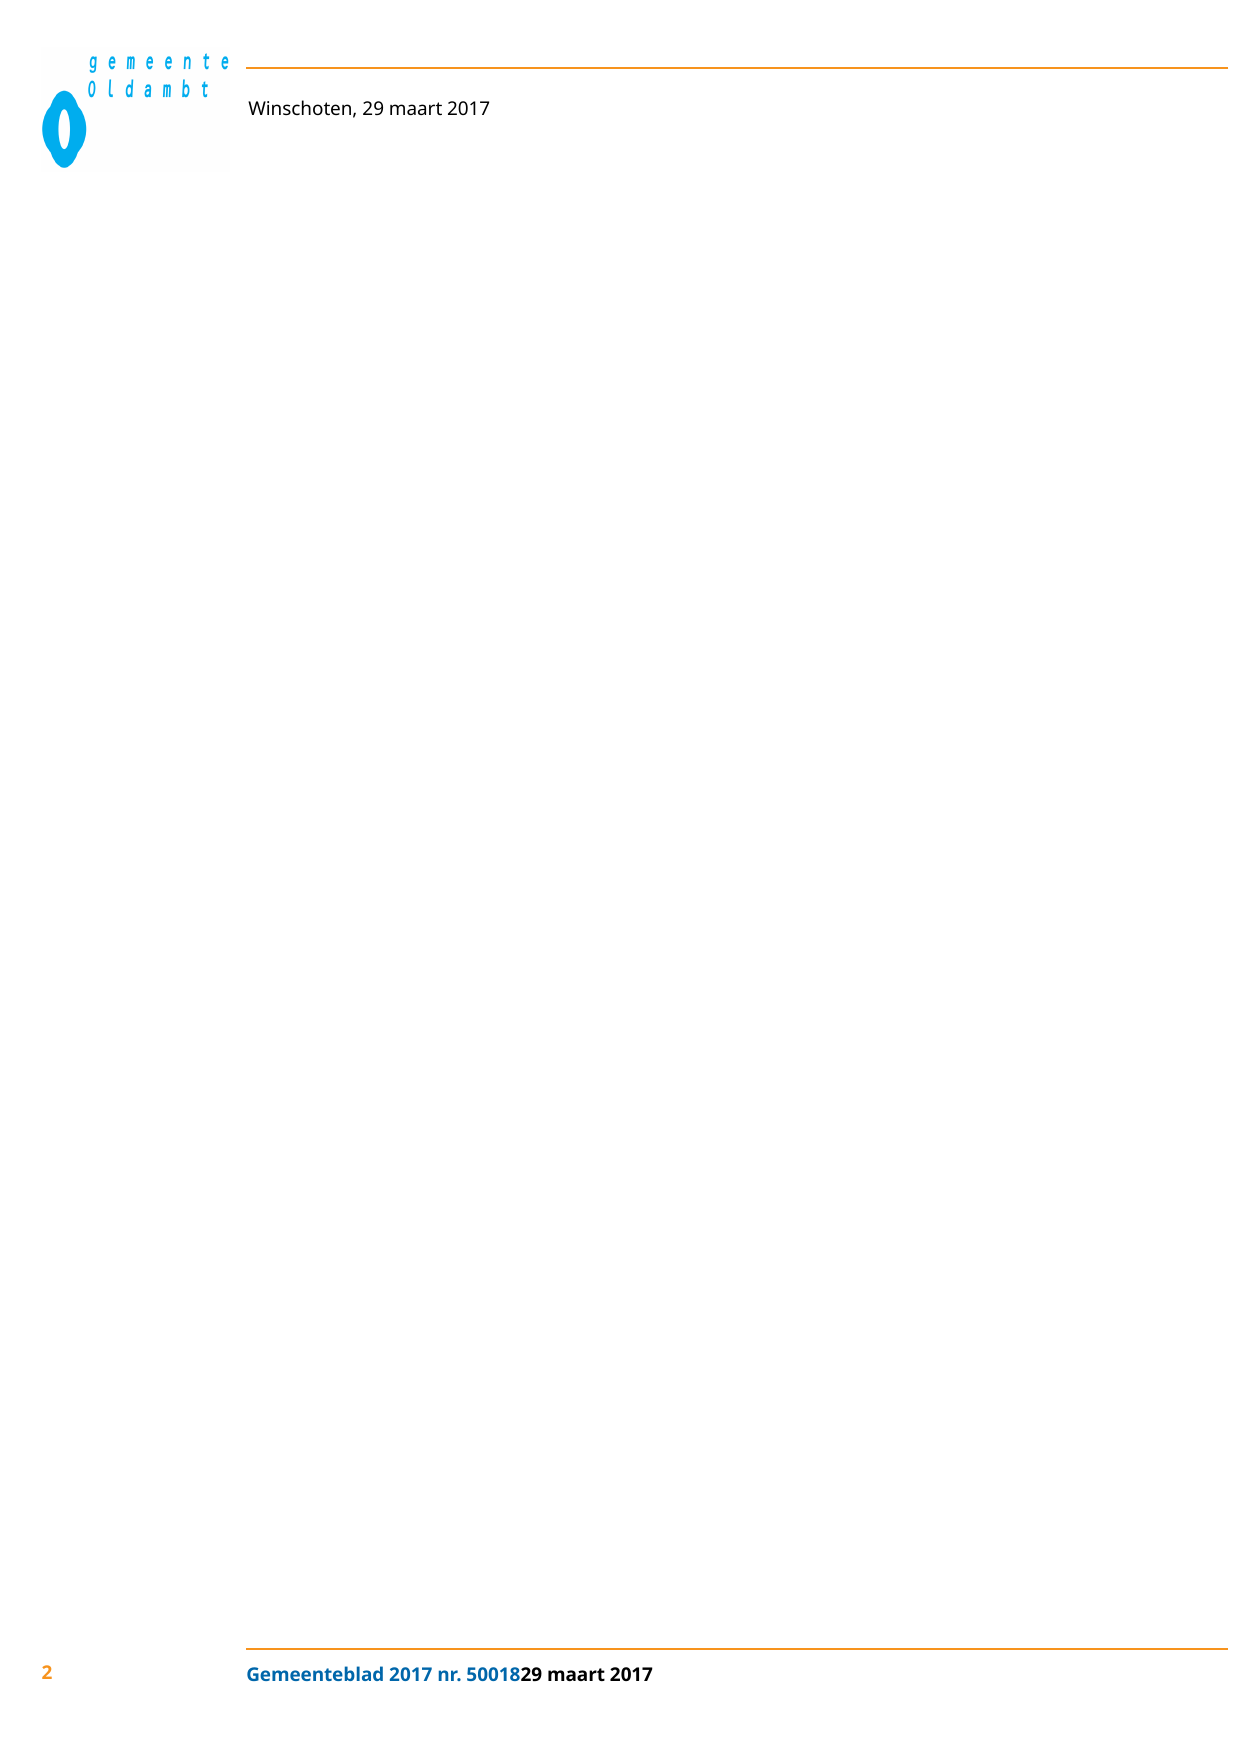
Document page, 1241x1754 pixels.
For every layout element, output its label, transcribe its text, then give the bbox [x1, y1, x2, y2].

text Winschoten, 29 maart 2017 [248, 95, 1152, 121]
picture [41, 47, 231, 172]
